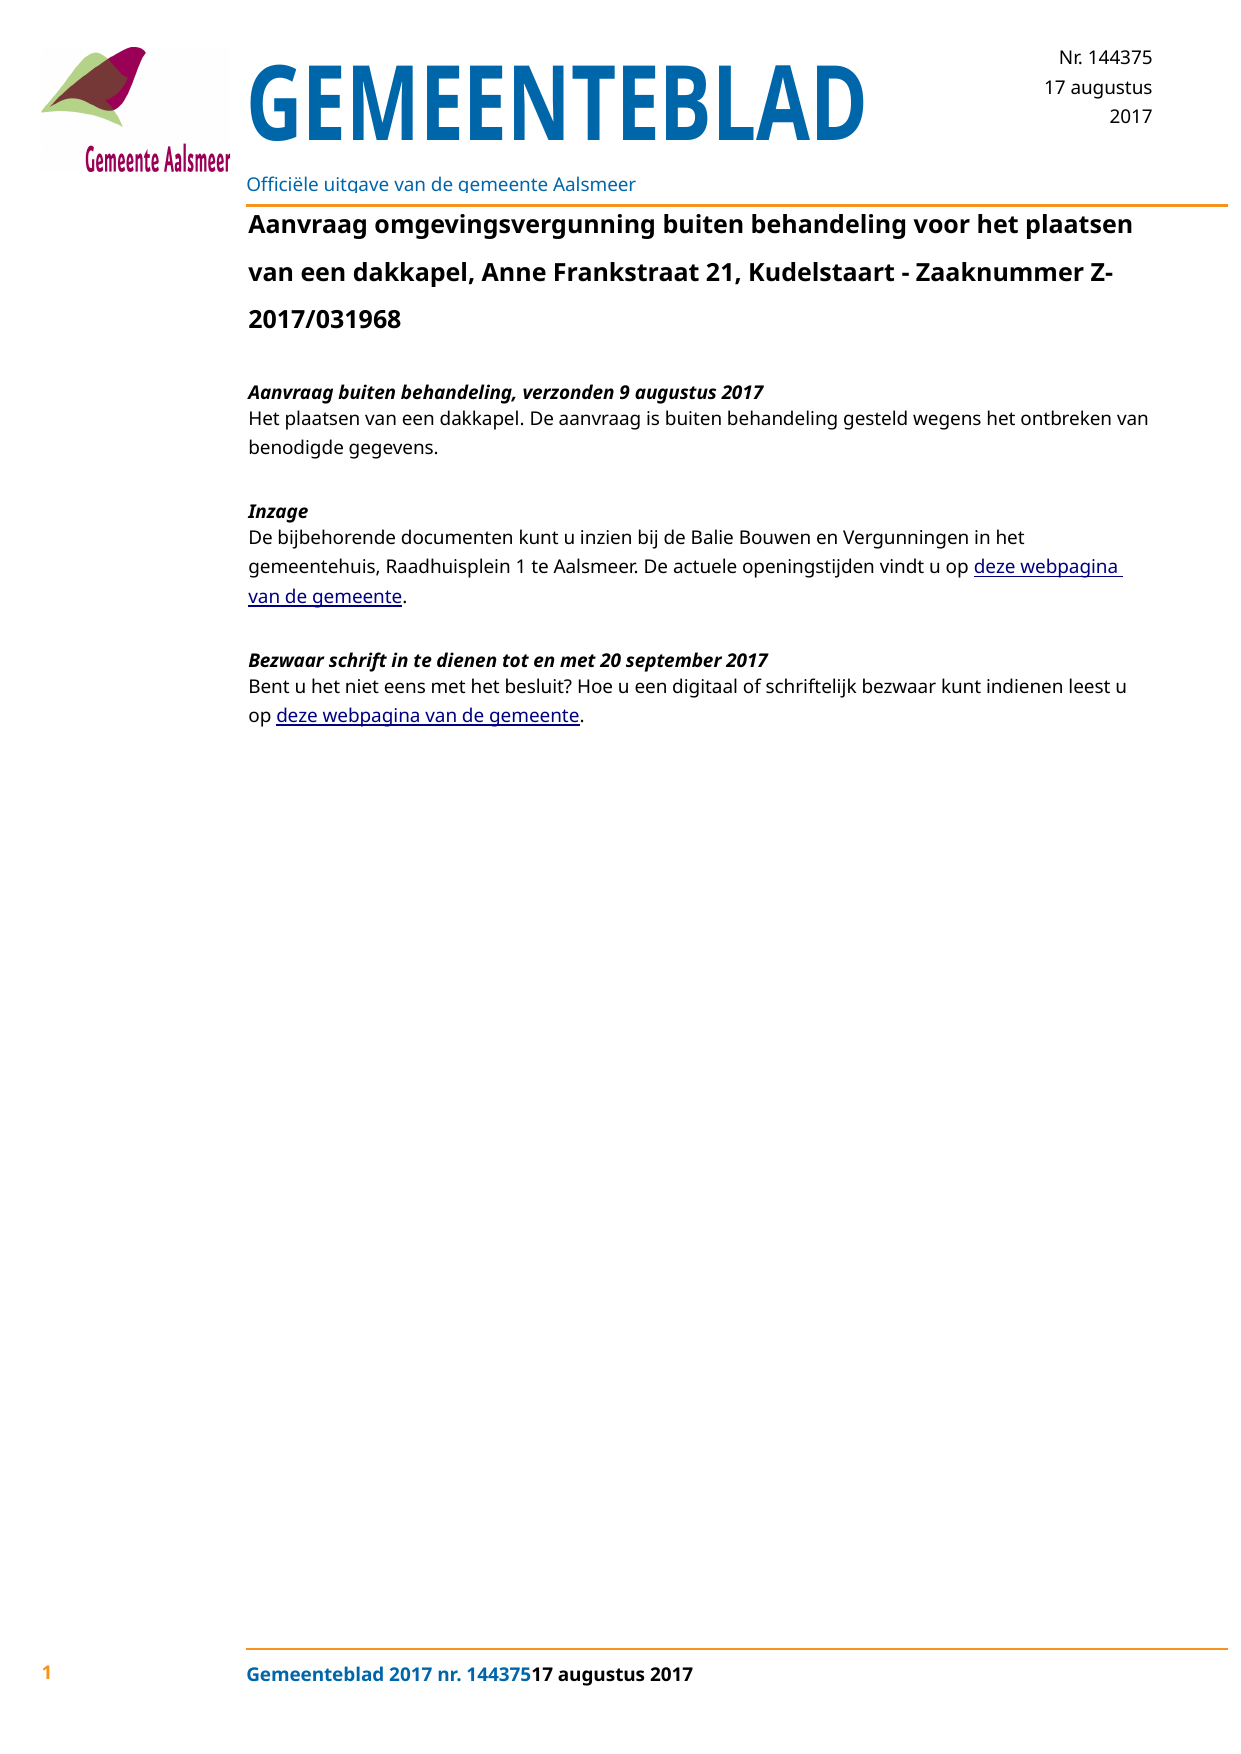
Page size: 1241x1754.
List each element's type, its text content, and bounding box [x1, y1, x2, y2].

text Bent u het niet eens met het besluit? Hoe u een digitaal of schriftelijk bezwaar kunt indienen leest u op deze webpagina van de gemeente. [248, 673, 1152, 728]
text Het plaatsen van een dakkapel. De aanvraag is buiten behandeling gesteld wegens het ontbreken van benodigde gegevens. [248, 405, 1152, 460]
text Inzage [248, 498, 1152, 524]
text Aanvraag buiten behandeling, verzonden 9 augustus 2017 [248, 379, 1152, 405]
text Bezwaar schrift in te dienen tot en met 20 september 2017 [248, 647, 1152, 673]
text De bijbehorende documenten kunt u inzien bij de Balie Bouwen en Vergunningen in het gemeentehuis, Raadhuisplein 1 te Aalsmeer. De actuele openingstijden vindt u op deze webpagina van de gemeente. [248, 524, 1152, 609]
picture [41, 47, 231, 172]
text Aanvraag omgevingsvergunning buiten behandeling voor het plaatsen van een dakkapel, Anne Frankstraat 21, Kudelstaart - Zaaknummer Z-2017/031968 [248, 207, 1152, 336]
text ​ [248, 753, 1152, 779]
